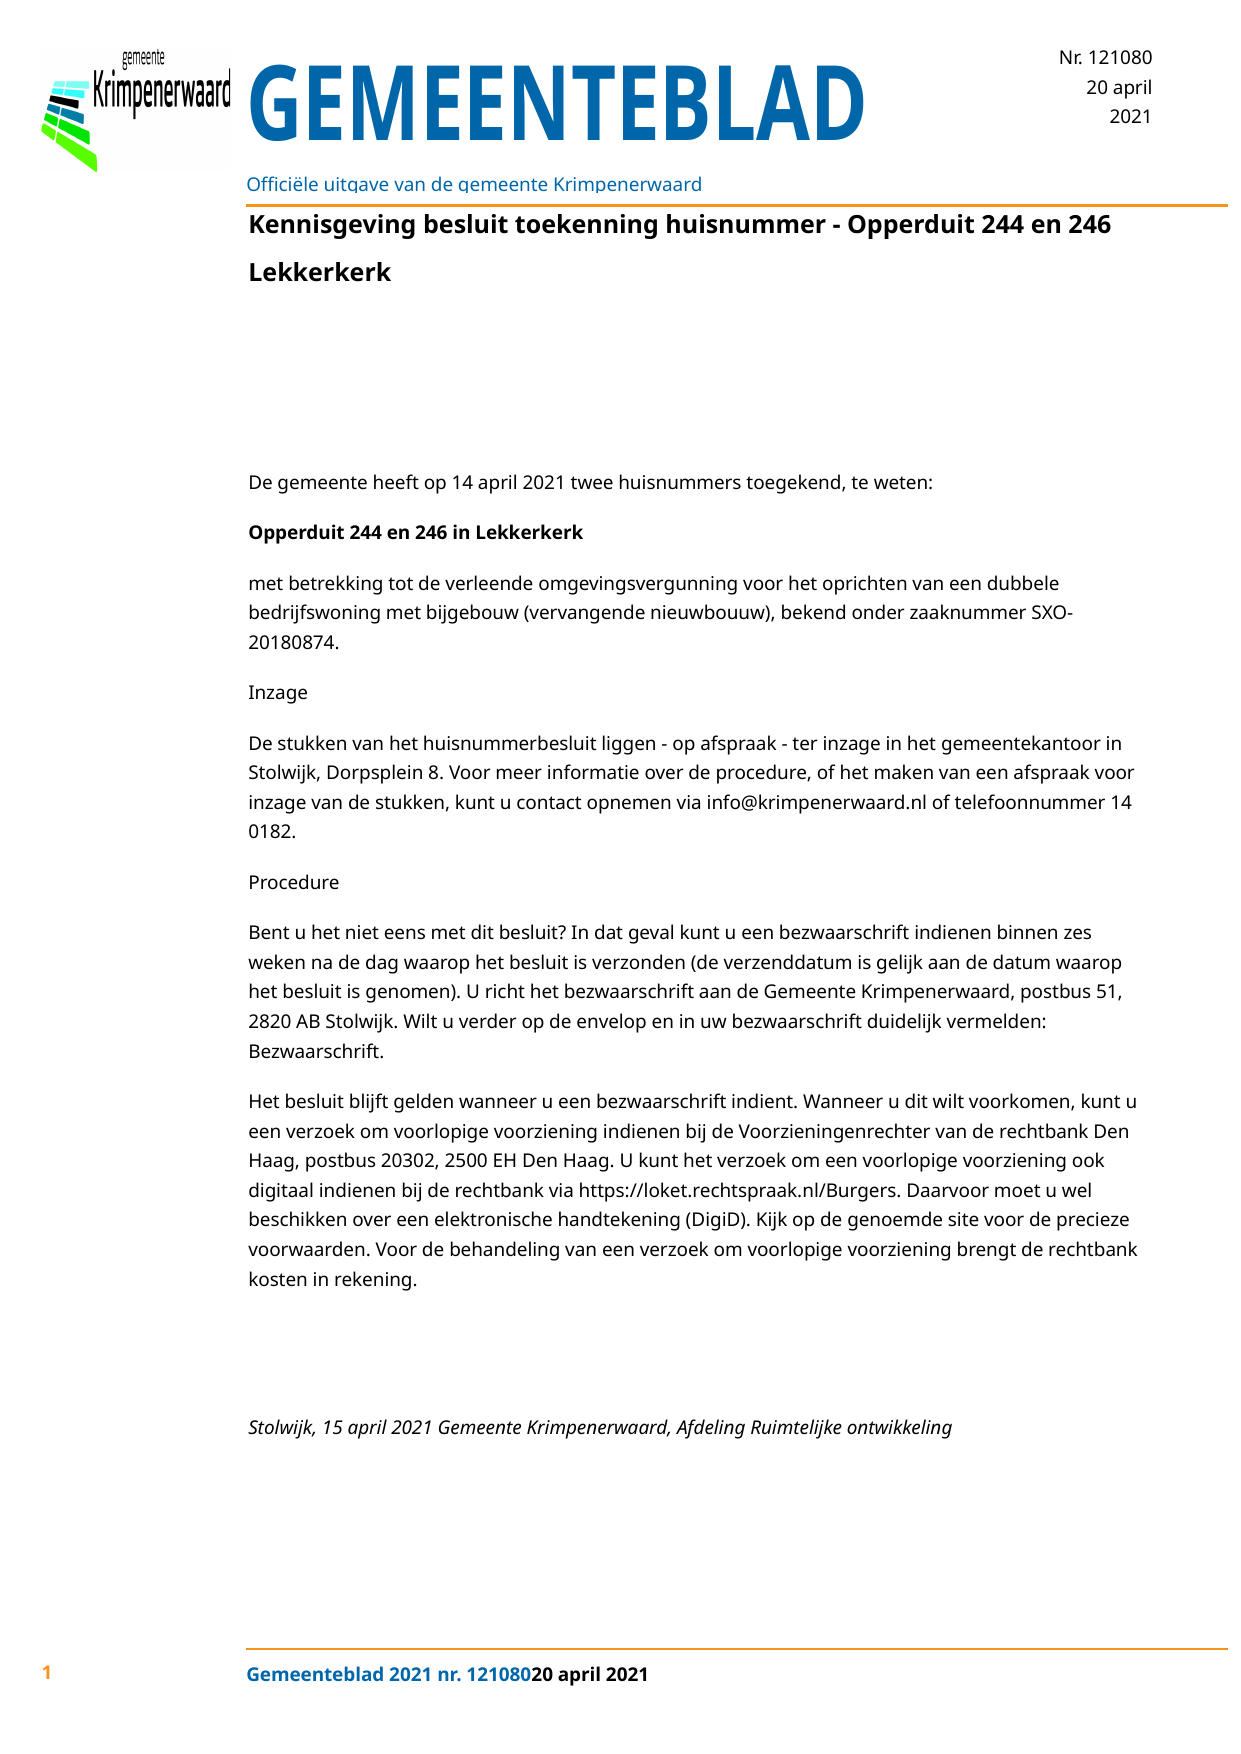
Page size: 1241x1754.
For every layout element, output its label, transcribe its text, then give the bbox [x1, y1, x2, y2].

text De stukken van het huisnummerbesluit liggen - op afspraak - ter inzage in het gemeentekantoor in Stolwijk, Dorpsplein 8. Voor meer informatie over de procedure, of het maken van een afspraak voor inzage van de stukken, kunt u contact opnemen via info@krimpenerwaard.nl of telefoonnummer 14 0182. [248, 730, 1152, 844]
text De gemeente heeft op 14 april 2021 twee huisnummers toegekend, te weten: [248, 469, 1152, 495]
text Opperduit 244 en 246 in Lekkerkerk [248, 519, 1152, 545]
text Kennisgeving besluit toekenning huisnummer - Opperduit 244 en 246 Lekkerkerk [248, 207, 1152, 288]
text Procedure [248, 869, 1152, 895]
picture [41, 47, 231, 172]
text met betrekking tot de verleende omgevingsvergunning voor het oprichten van een dubbele bedrijfswoning met bijgebouw (vervangende nieuwbouuw), bekend onder zaaknummer SXO-20180874. [248, 570, 1152, 655]
text Bent u het niet eens met dit besluit? In dat geval kunt u een bezwaarschrift indienen binnen zes weken na de dag waarop het besluit is verzonden (de verzenddatum is gelijk aan de datum waarop het besluit is genomen). U richt het bezwaarschrift aan de Gemeente Krimpenerwaard, postbus 51, 2820 AB Stolwijk. Wilt u verder op de envelop en in uw bezwaarschrift duidelijk vermelden: Bezwaarschrift. [248, 919, 1152, 1064]
text Het besluit blijft gelden wanneer u een bezwaarschrift indient. Wanneer u dit wilt voorkomen, kunt u een verzoek om voorlopige voorziening indienen bij de Voorzieningenrechter van de rechtbank Den Haag, postbus 20302, 2500 EH Den Haag. U kunt het verzoek om een voorlopige voorziening ook digitaal indienen bij de rechtbank via https://loket.rechtspraak.nl/Burgers. Daarvoor moet u wel beschikken over een elektronische handtekening (DigiD). Kijk op de genoemde site voor de precieze voorwaarden. Voor de behandeling van een verzoek om voorlopige voorziening brengt de rechtbank kosten in rekening. [248, 1088, 1152, 1292]
text Inzage [248, 679, 1152, 705]
text Stolwijk, 15 april 2021 Gemeente Krimpenerwaard, Afdeling Ruimtelijke ontwikkeling [248, 1414, 1152, 1440]
